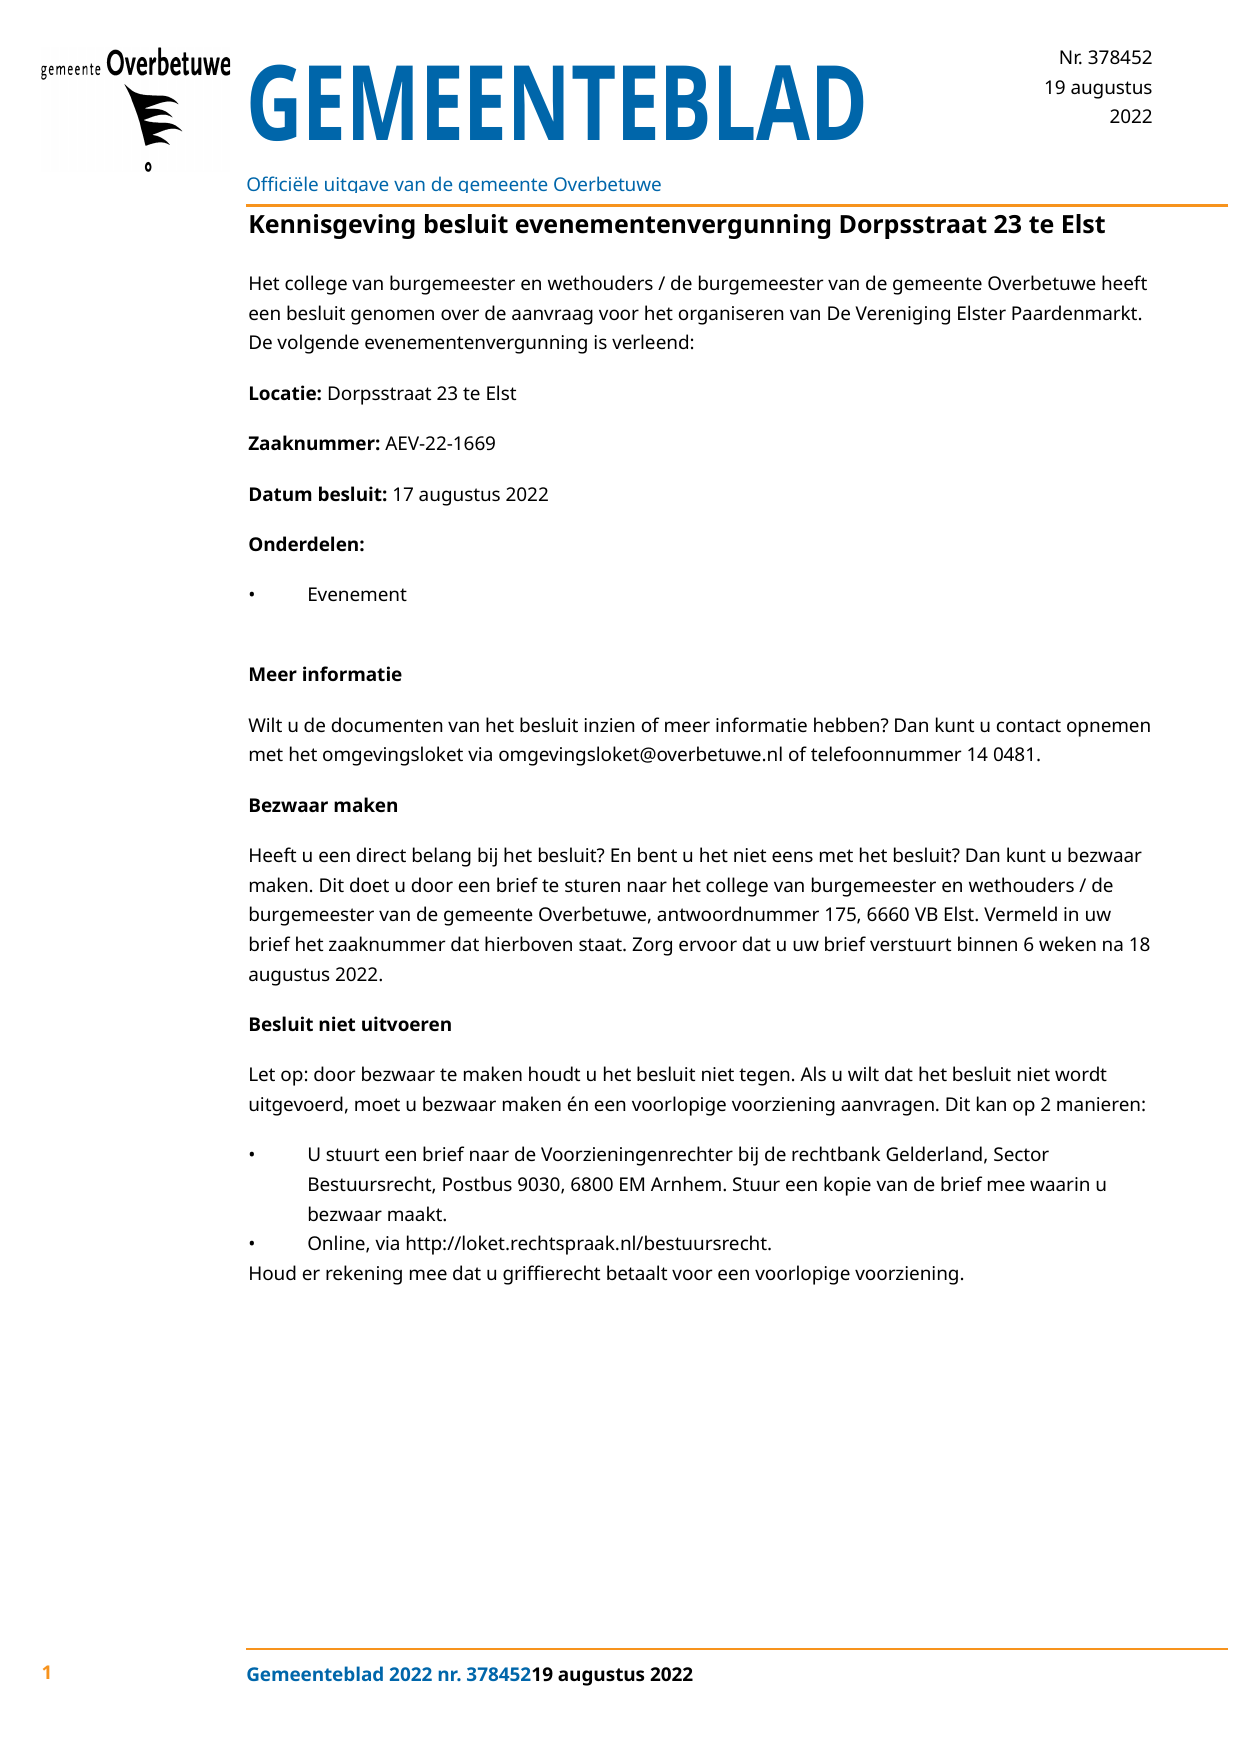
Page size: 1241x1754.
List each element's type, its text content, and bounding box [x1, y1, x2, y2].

text Datum besluit: 17 augustus 2022 [248, 481, 1152, 506]
text Locatie: Dorpsstraat 23 te Elst [248, 380, 1152, 406]
text Onderdelen: [248, 531, 1152, 557]
text Bezwaar maken [248, 792, 1152, 818]
text Besluit niet uitvoeren [248, 1011, 1152, 1037]
text Houd er rekening mee dat u griffierecht betaalt voor een voorlopige voorziening. [248, 1260, 1152, 1286]
picture [41, 47, 231, 172]
list Online, via http://loket.rechtspraak.nl/bestuursrecht. [248, 1230, 1152, 1256]
text Het college van burgemeester en wethouders / de burgemeester van de gemeente Overbetuwe heeft een besluit genomen over de aanvraag voor het organiseren van De Vereniging Elster Paardenmarkt. De volgende evenementenvergunning is verleend: [248, 270, 1152, 355]
text Kennisgeving besluit evenementenvergunning Dorpsstraat 23 te Elst [248, 207, 1152, 241]
text Meer informatie [248, 662, 1152, 687]
text Wilt u de documenten van het besluit inzien of meer informatie hebben? Dan kunt u contact opnemen met het omgevingsloket via omgevingsloket@overbetuwe.nl of telefoonnummer 14 0481. [248, 712, 1152, 767]
list Evenement [248, 582, 1152, 607]
text Zaaknummer: AEV-22-1669 [248, 430, 1152, 456]
text Heeft u een direct belang bij het besluit? En bent u het niet eens met het besluit? Dan kunt u bezwaar maken. Dit doet u door een brief te sturen naar het college van burgemeester en wethouders / de burgemeester van de gemeente Overbetuwe, antwoordnummer 175, 6660 VB Elst. Vermeld in uw brief het zaaknummer dat hierboven staat. Zorg ervoor dat u uw brief verstuurt binnen 6 weken na 18 augustus 2022. [248, 842, 1152, 986]
list U stuurt een brief naar de Voorzieningenrechter bij de rechtbank Gelderland, Sector Bestuursrecht, Postbus 9030, 6800 EM Arnhem. Stuur een kopie van de brief mee waarin u bezwaar maakt. [248, 1142, 1152, 1226]
text Let op: door bezwaar te maken houdt u het besluit niet tegen. Als u wilt dat het besluit niet wordt uitgevoerd, moet u bezwaar maken én een voorlopige voorziening aanvragen. Dit kan op 2 manieren: [248, 1062, 1152, 1117]
